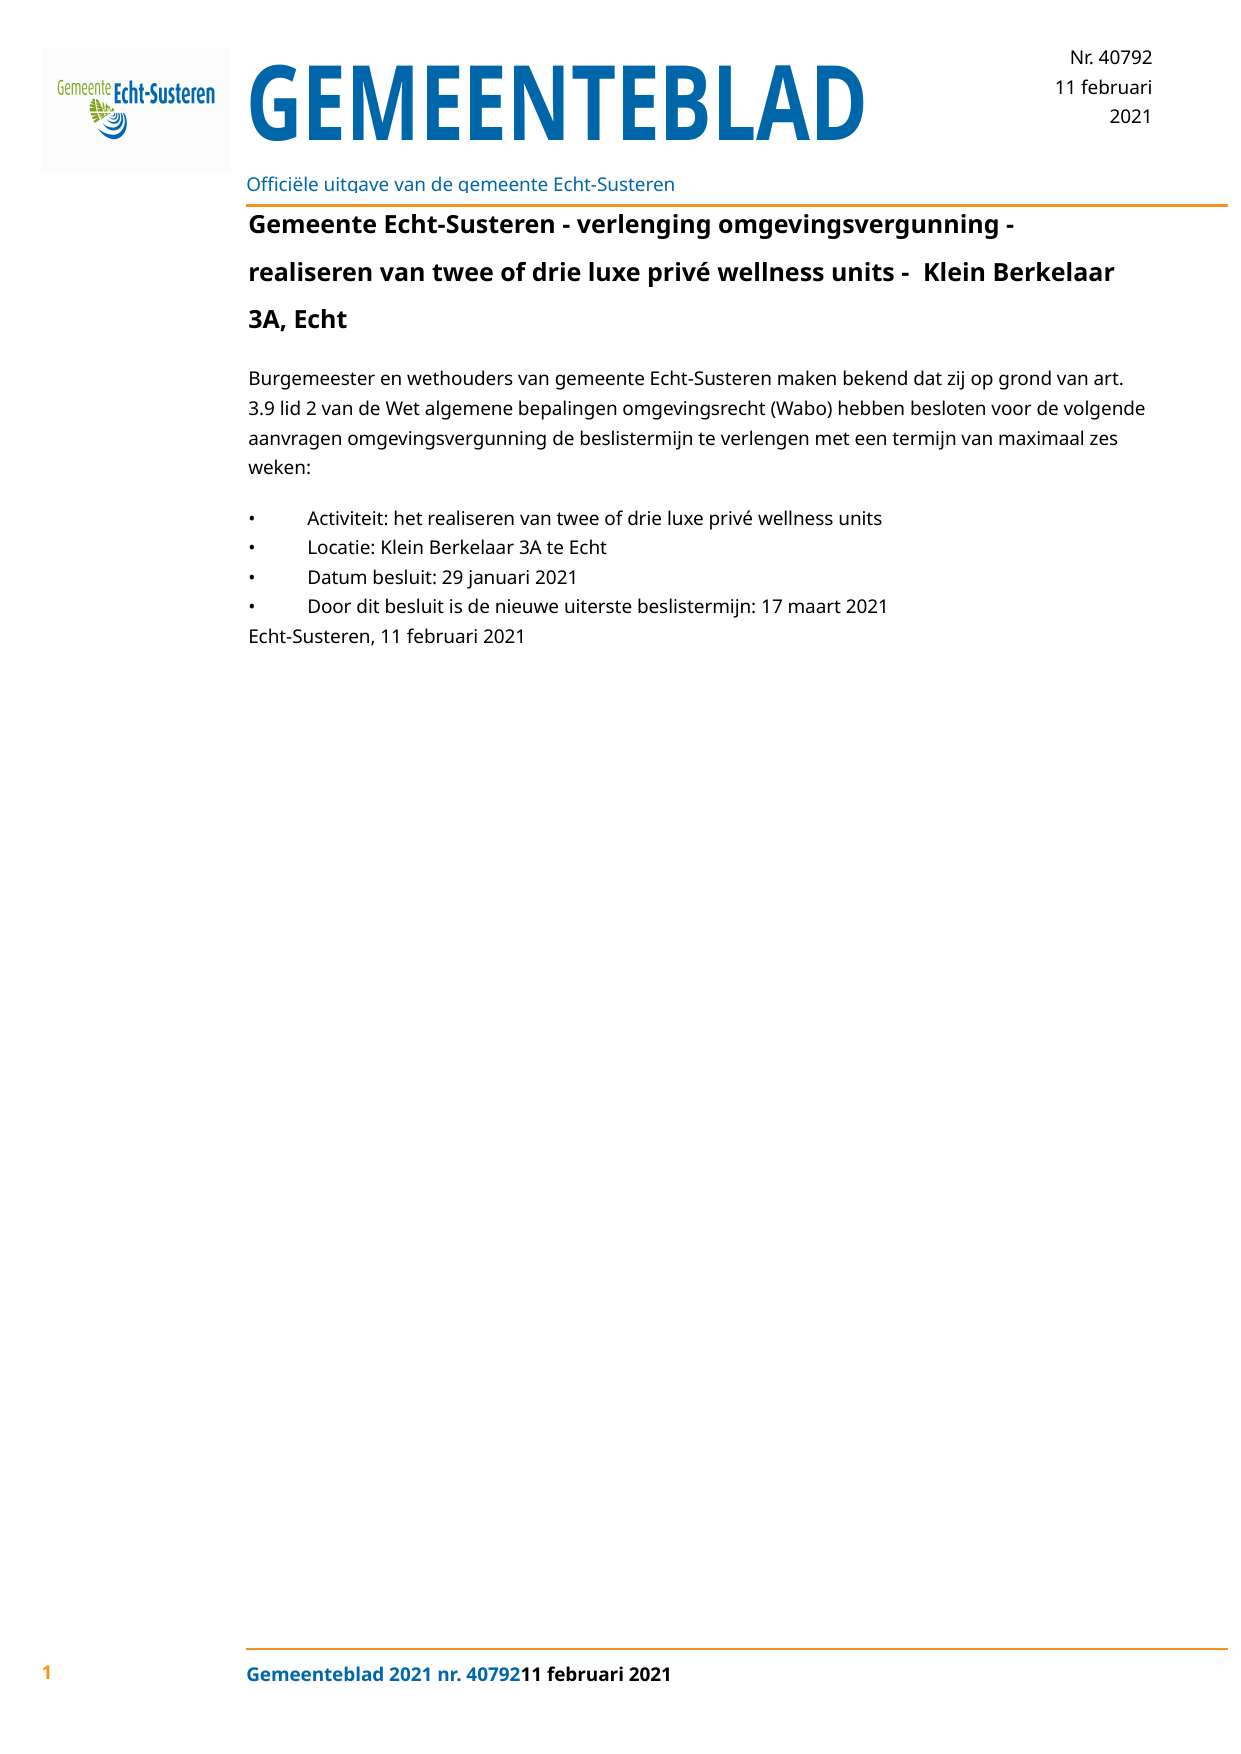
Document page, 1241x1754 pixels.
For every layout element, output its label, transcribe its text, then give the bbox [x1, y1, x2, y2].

list Datum besluit: 29 januari 2021 [248, 564, 1152, 589]
text Burgemeester en wethouders van gemeente Echt-Susteren maken bekend dat zij op grond van art. 3.9 lid 2 van de Wet algemene bepalingen omgevingsrecht (Wabo) hebben besloten voor de volgende aanvragen omgevingsvergunning de beslistermijn te verlengen met een termijn van maximaal zes weken: [248, 366, 1152, 480]
text Gemeente Echt-Susteren - verlenging omgevingsvergunning - realiseren van twee of drie luxe privé wellness units - Klein Berkelaar 3A, Echt [248, 207, 1152, 336]
picture [41, 47, 231, 172]
list Activiteit: het realiseren van twee of drie luxe privé wellness units [248, 505, 1152, 530]
list Door dit besluit is de nieuwe uiterste beslistermijn: 17 maart 2021 [248, 593, 1152, 619]
text Echt-Susteren, 11 februari 2021 [248, 623, 1152, 649]
list Locatie: Klein Berkelaar 3A te Echt [248, 534, 1152, 560]
